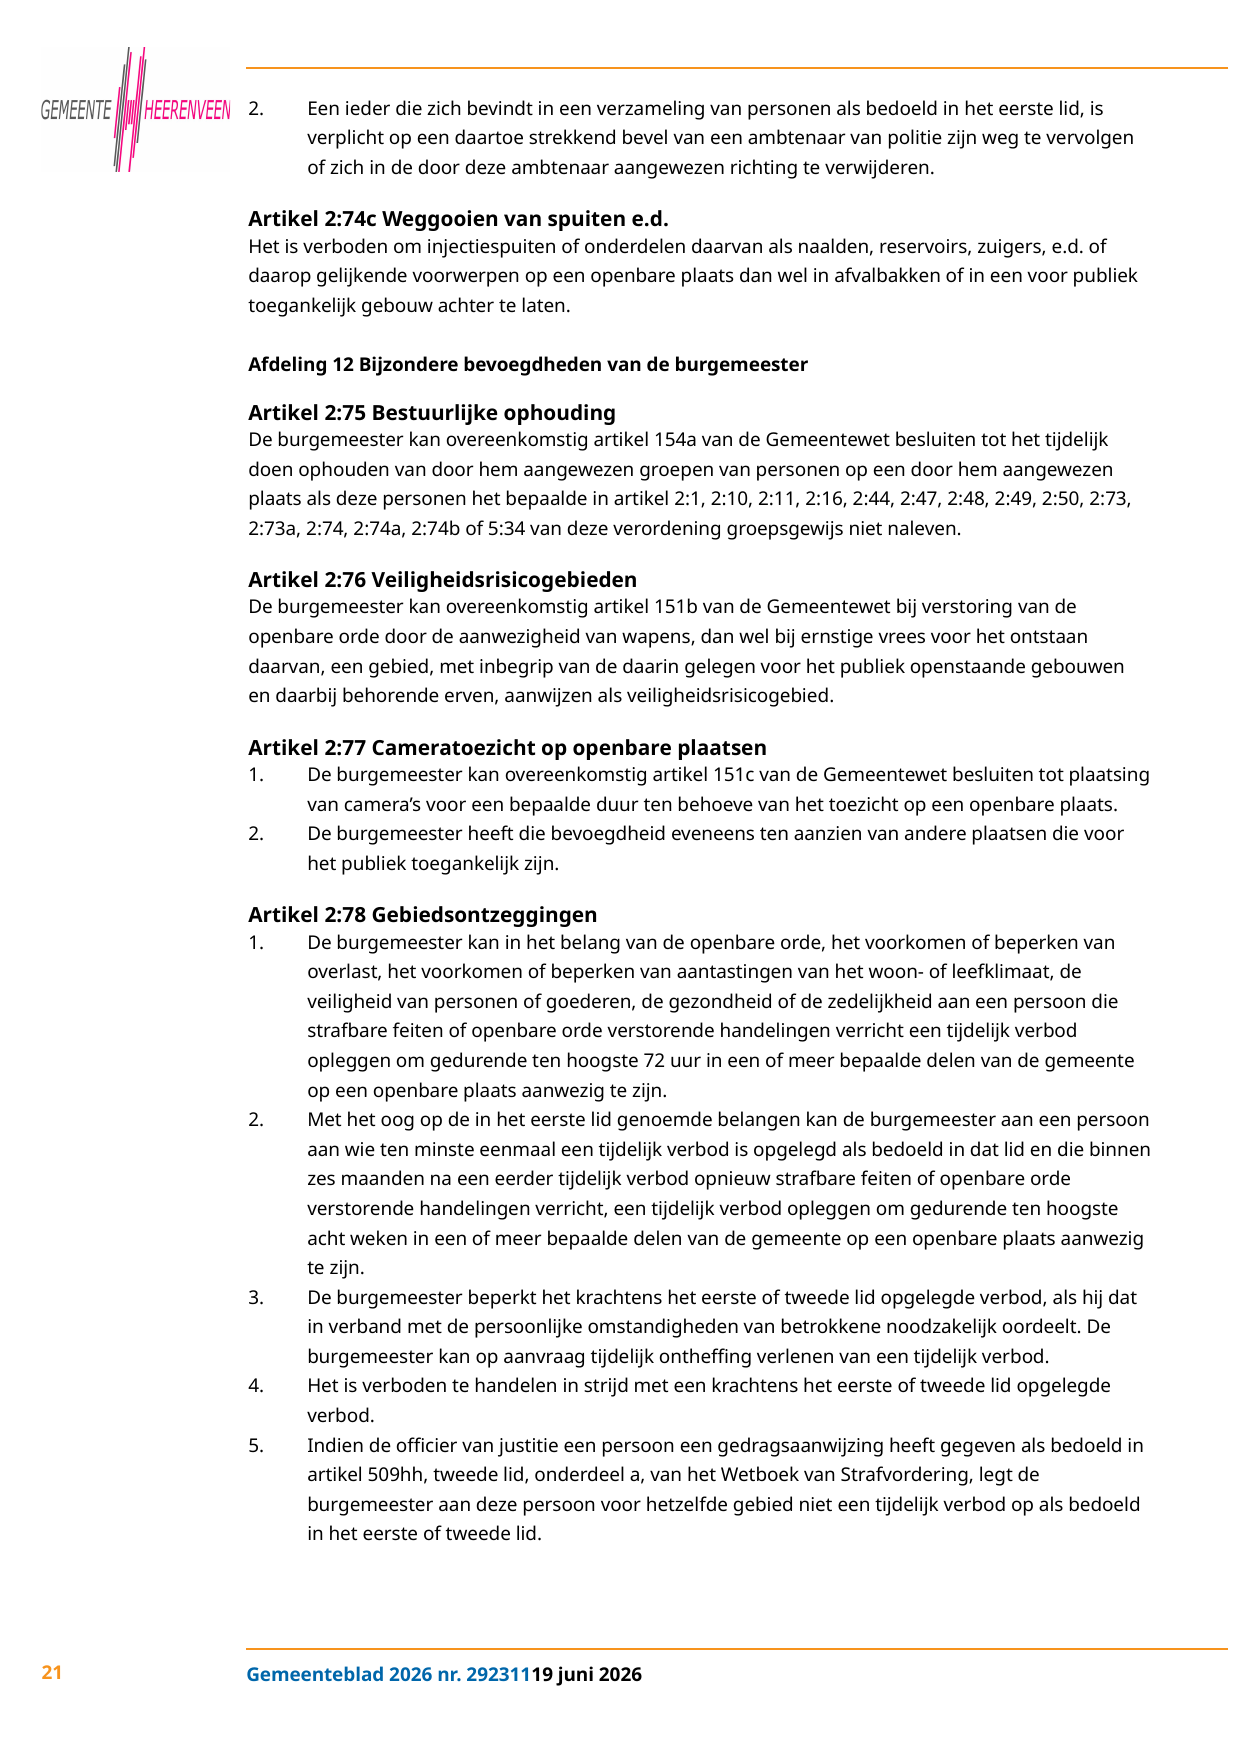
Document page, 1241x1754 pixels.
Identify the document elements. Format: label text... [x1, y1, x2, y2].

text De burgemeester kan overeenkomstig artikel 154a van de Gemeentewet besluiten tot het tijdelijk doen ophouden van door hem aangewezen groepen van personen op een door hem aangewezen plaats als deze personen het bepaalde in artikel 2:1, 2:10, 2:11, 2:16, 2:44, 2:47, 2:48, 2:49, 2:50, 2:73, 2:73a, 2:74, 2:74a, 2:74b of 5:34 van deze verordening groepsgewijs niet naleven. [248, 426, 1152, 541]
picture [41, 47, 231, 172]
text Het is verboden om injectiespuiten of onderdelen daarvan als naalden, reservoirs, zuigers, e.d. of daarop gelijkende voorwerpen op een openbare plaats dan wel in afvalbakken of in een voor publiek toegankelijk gebouw achter te laten. [248, 233, 1152, 318]
text Artikel 2:77 Cameratoezicht op openbare plaatsen [248, 733, 1152, 761]
text De burgemeester kan overeenkomstig artikel 151b van de Gemeentewet bij verstoring van de openbare orde door de aanwezigheid van wapens, dan wel bij ernstige vrees voor het ontstaan daarvan, een gebied, met inbegrip van de daarin gelegen voor het publiek openstaande gebouwen en daarbij behorende erven, aanwijzen als veiligheidsrisicogebied. [248, 594, 1152, 708]
text Artikel 2:76 Veiligheidsrisicogebieden [248, 565, 1152, 594]
list De burgemeester beperkt het krachtens het eerste of tweede lid opgelegde verbod, als hij dat in verband met de persoonlijke omstandigheden van betrokkene noodzakelijk oordeelt. De burgemeester kan op aanvraag tijdelijk ontheffing verlenen van een tijdelijk verbod. [248, 1284, 1152, 1369]
text Artikel 2:74c Weggooien van spuiten e.d. [248, 204, 1152, 233]
list De burgemeester kan overeenkomstig artikel 151c van de Gemeentewet besluiten tot plaatsing van camera’s voor een bepaalde duur ten behoeve van het toezicht op een openbare plaats. [248, 761, 1152, 817]
list De burgemeester heeft die bevoegdheid eveneens ten aanzien van andere plaatsen die voor het publiek toegankelijk zijn. [248, 821, 1152, 876]
list Het is verboden te handelen in strijd met een krachtens het eerste of tweede lid opgelegde verbod. [248, 1373, 1152, 1428]
text Artikel 2:78 Gebiedsontzeggingen [248, 901, 1152, 929]
list De burgemeester kan in het belang van de openbare orde, het voorkomen of beperken van overlast, het voorkomen of beperken van aantastingen van het woon- of leefklimaat, de veiligheid van personen of goederen, de gezondheid of de zedelijkheid aan een persoon die strafbare feiten of openbare orde verstorende handelingen verricht een tijdelijk verbod opleggen om gedurende ten hoogste 72 uur in een of meer bepaalde delen van de gemeente op een openbare plaats aanwezig te zijn. [248, 929, 1152, 1103]
list Met het oog op de in het eerste lid genoemde belangen kan de burgemeester aan een persoon aan wie ten minste eenmaal een tijdelijk verbod is opgelegd als bedoeld in dat lid en die binnen zes maanden na een eerder tijdelijk verbod opnieuw strafbare feiten of openbare orde verstorende handelingen verricht, een tijdelijk verbod opleggen om gedurende ten hoogste acht weken in een of meer bepaalde delen van de gemeente op een openbare plaats aanwezig te zijn. [248, 1106, 1152, 1280]
text Artikel 2:75 Bestuurlijke ophouding [248, 398, 1152, 426]
list Indien de officier van justitie een persoon een gedragsaanwijzing heeft gegeven als bedoeld in artikel 509hh, tweede lid, onderdeel a, van het Wetboek van Strafvordering, legt de burgemeester aan deze persoon voor hetzelfde gebied niet een tijdelijk verbod op als bedoeld in het eerste of tweede lid. [248, 1432, 1152, 1546]
text Afdeling 12 Bijzondere bevoegdheden van de burgemeester [248, 351, 1152, 377]
list Een ieder die zich bevindt in een verzameling van personen als bedoeld in het eerste lid, is verplicht op een daartoe strekkend bevel van een ambtenaar van politie zijn weg te vervolgen of zich in de door deze ambtenaar aangewezen richting te verwijderen. [248, 95, 1152, 180]
